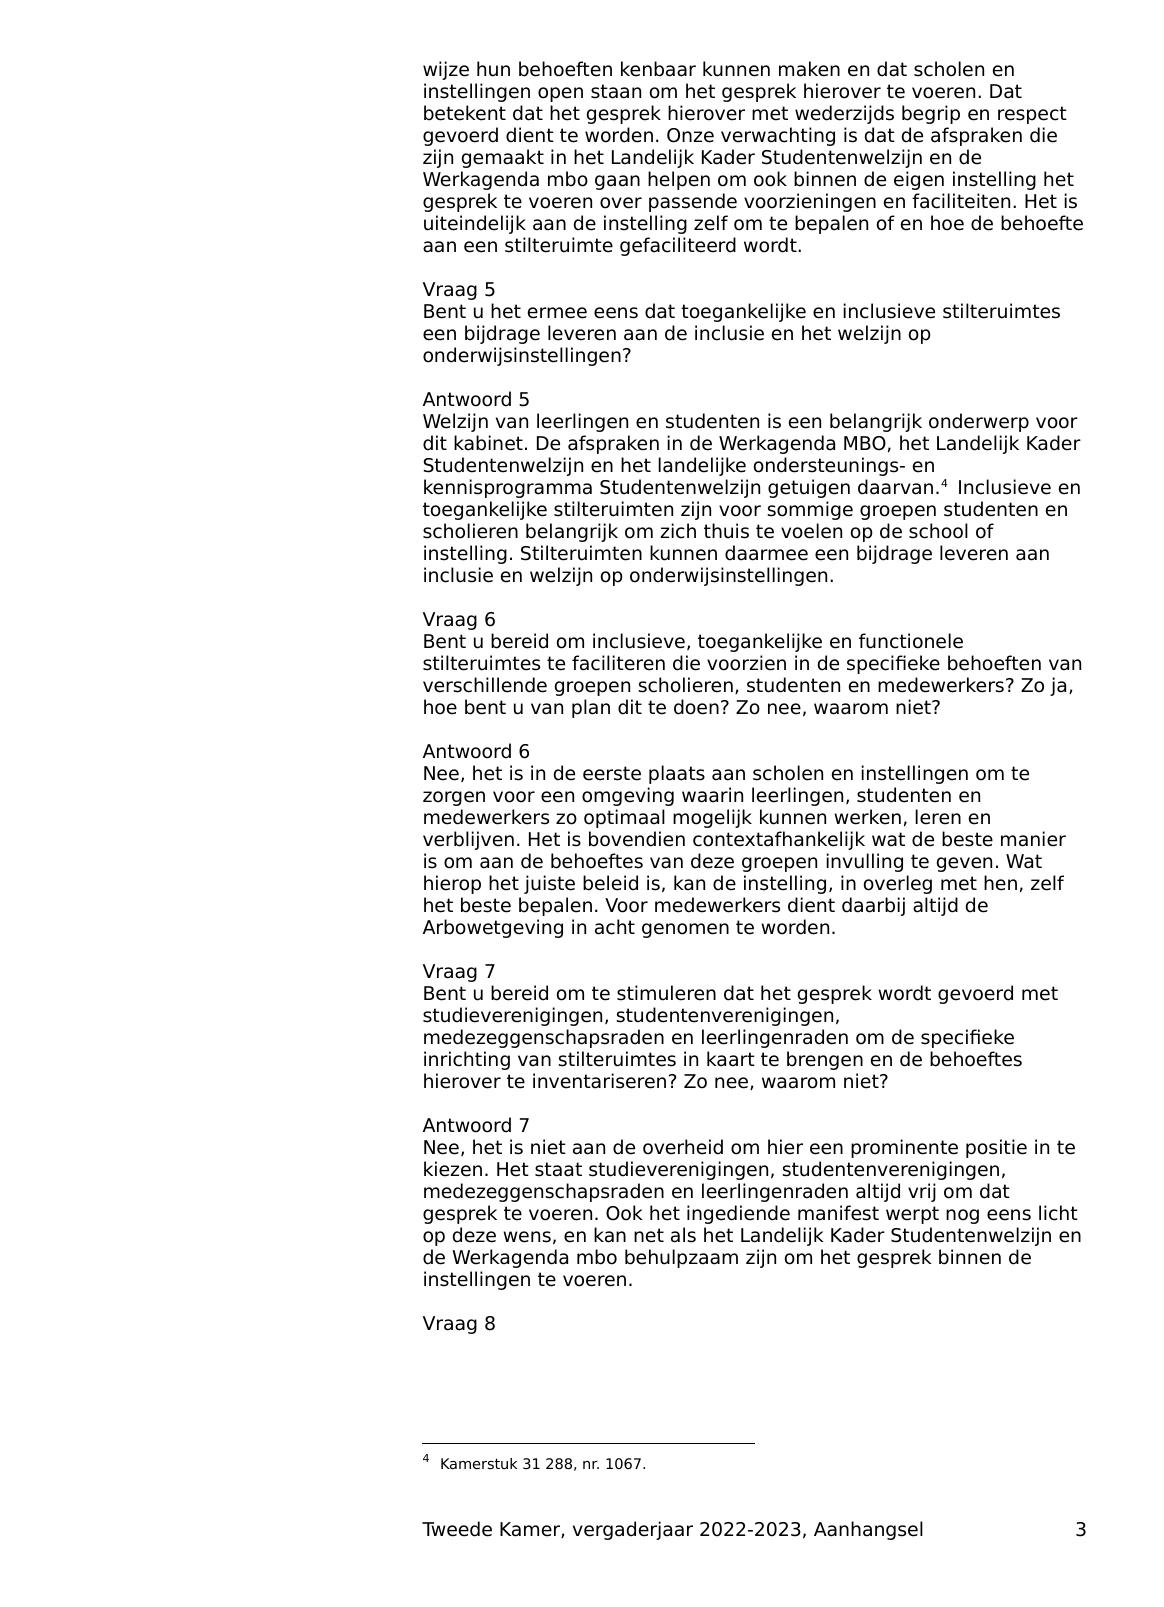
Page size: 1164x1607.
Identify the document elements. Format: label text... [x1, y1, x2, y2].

text Vraag 7 [422, 961, 1087, 983]
text Nee, het is niet aan de overheid om hier een prominente positie in te kiezen. Het staat studieverenigingen, studentenverenigingen, medezeggenschapsraden en leerlingenraden altijd vrij om dat gesprek te voeren. Ook het ingediende manifest werpt nog eens licht op deze wens, en kan net als het Landelijk Kader Studentenwelzijn en de Werkagenda mbo behulpzaam zijn om het gesprek binnen de instellingen te voeren. [422, 1137, 1087, 1291]
text Antwoord 6 [422, 741, 1087, 763]
text Kamerstuk 31 288, nr. 1067. [422, 1452, 1087, 1474]
text Nee, het is in de eerste plaats aan scholen en instellingen om te zorgen voor een omgeving waarin leerlingen, studenten en medewerkers zo optimaal mogelijk kunnen werken, leren en verblijven. Het is bovendien contextafhankelijk wat de beste manier is om aan de behoeftes van deze groepen invulling te geven. Wat hierop het juiste beleid is, kan de instelling, in overleg met hen, zelf het beste bepalen. Voor medewerkers dient daarbij altijd de Arbowetgeving in acht genomen te worden. [422, 763, 1087, 939]
text Bent u het ermee eens dat toegankelijke en inclusieve stilteruimtes een bijdrage leveren aan de inclusie en het welzijn op onderwijsinstellingen? [422, 301, 1087, 367]
text Antwoord 7 [422, 1115, 1087, 1137]
text Welzijn van leerlingen en studenten is een belangrijk onderwerp voor dit kabinet. De afspraken in de Werkagenda MBO, het Landelijk Kader Studentenwelzijn en het landelijke ondersteunings- en kennisprogramma Studentenwelzijn getuigen daarvan. Inclusieve en toegankelijke stilteruimten zijn voor sommige groepen studenten en scholieren belangrijk om zich thuis te voelen op de school of instelling. Stilteruimten kunnen daarmee een bijdrage leveren aan inclusie en welzijn op onderwijsinstellingen. [422, 411, 1087, 587]
text Vraag 5 [422, 279, 1087, 301]
text wijze hun behoeften kenbaar kunnen maken en dat scholen en instellingen open staan om het gesprek hierover te voeren. Dat betekent dat het gesprek hierover met wederzijds begrip en respect gevoerd dient te worden. Onze verwachting is dat de afspraken die zijn gemaakt in het Landelijk Kader Studentenwelzijn en de Werkagenda mbo gaan helpen om ook binnen de eigen instelling het gesprek te voeren over passende voorzieningen en faciliteiten. Het is uiteindelijk aan de instelling zelf om te bepalen of en hoe de behoefte aan een stilteruimte gefaciliteerd wordt. [422, 59, 1087, 257]
text Antwoord 5 [422, 389, 1087, 411]
text Vraag 8 [422, 1313, 1087, 1335]
text Vraag 6 [422, 609, 1087, 631]
text Bent u bereid om inclusieve, toegankelijke en functionele stilteruimtes te faciliteren die voorzien in de specifieke behoeften van verschillende groepen scholieren, studenten en medewerkers? Zo ja, hoe bent u van plan dit te doen? Zo nee, waarom niet? [422, 631, 1087, 719]
text Bent u bereid om te stimuleren dat het gesprek wordt gevoerd met studieverenigingen, studentenverenigingen, medezeggenschapsraden en leerlingenraden om de specifieke inrichting van stilteruimtes in kaart te brengen en de behoeftes hierover te inventariseren? Zo nee, waarom niet? [422, 983, 1087, 1093]
